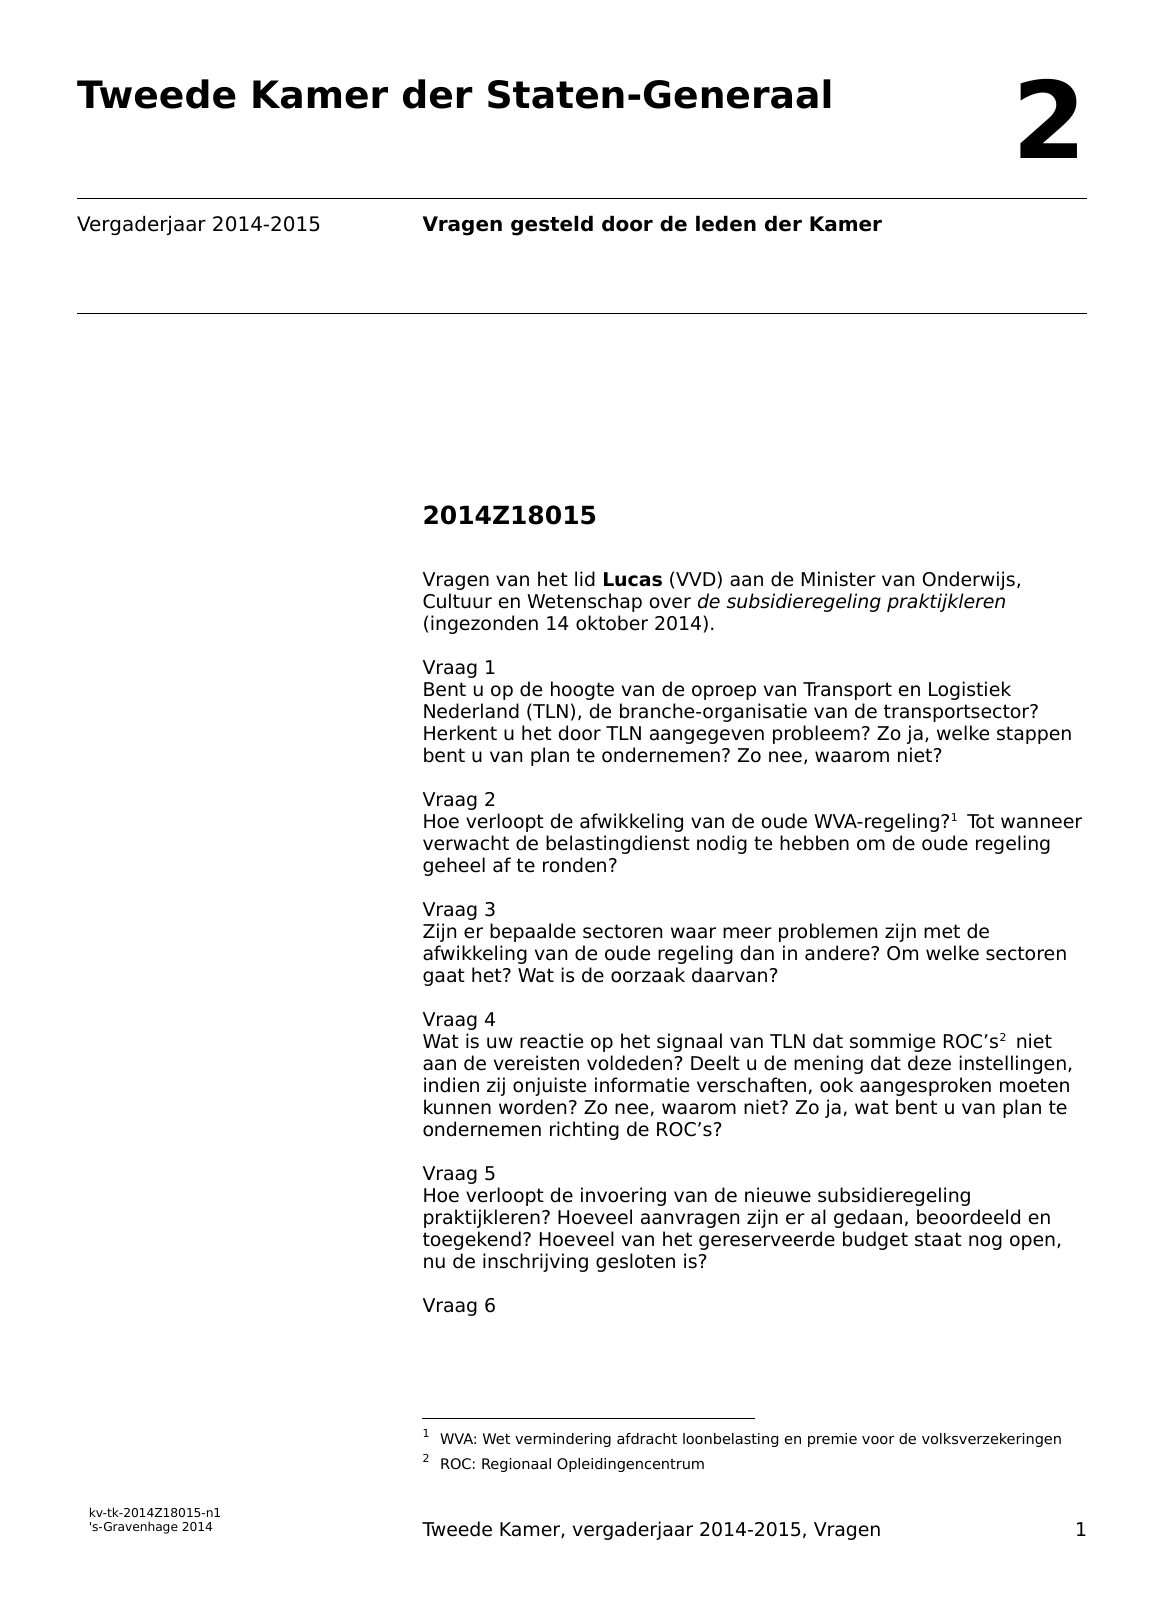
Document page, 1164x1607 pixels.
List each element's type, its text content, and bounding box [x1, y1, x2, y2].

text kv-tk-2014Z18015-n1 [88, 1506, 323, 1520]
text 2014Z18015 [422, 501, 1087, 531]
table_cell Vragen gesteld door de leden der Kamer [422, 199, 1087, 313]
text Vraag 3 [422, 899, 1087, 921]
text Vraag 6 [422, 1295, 1087, 1317]
text Wat is uw reactie op het signaal van TLN dat sommige ROC’s niet aan de vereisten voldeden? Deelt u de mening dat deze instellingen, indien zij onjuiste informatie verschaften, ook aangesproken moeten kunnen worden? Zo nee, waarom niet? Zo ja, wat bent u van plan te ondernemen richting de ROC’s? [422, 1031, 1087, 1141]
table_cell Vergaderjaar 2014-2015 [77, 199, 422, 313]
text Vraag 4 [422, 1009, 1087, 1031]
text Hoe verloopt de invoering van de nieuwe subsidieregeling praktijkleren? Hoeveel aanvragen zijn er al gedaan, beoordeeld en toegekend? Hoeveel van het gereserveerde budget staat nog open, nu de inschrijving gesloten is? [422, 1185, 1087, 1273]
text Hoe verloopt de afwikkeling van de oude WVA-regeling? Tot wanneer verwacht de belastingdienst nodig te hebben om de oude regeling geheel af te ronden? [422, 811, 1087, 877]
text Vraag 5 [422, 1163, 1087, 1185]
text Zijn er bepaalde sectoren waar meer problemen zijn met de afwikkeling van de oude regeling dan in andere? Om welke sectoren gaat het? Wat is de oorzaak daarvan? [422, 921, 1087, 987]
table_header 2 [886, 59, 1087, 198]
text ROC: Regionaal Opleidingencentrum [422, 1452, 1087, 1474]
table_header Tweede Kamer der Staten-Generaal [77, 59, 886, 198]
text WVA: Wet vermindering afdracht loonbelasting en premie voor de volksverzekeringen [422, 1427, 1087, 1449]
text Vragen van het lid Lucas (VVD) aan de Minister van Onderwijs, Cultuur en Wetenschap over de subsidieregeling praktijkleren (ingezonden 14 oktober 2014). [422, 569, 1087, 635]
text 's-Gravenhage 2014 [88, 1520, 323, 1534]
text Vraag 1 [422, 657, 1087, 679]
text Bent u op de hoogte van de oproep van Transport en Logistiek Nederland (TLN), de branche-organisatie van de transportsector? Herkent u het door TLN aangegeven probleem? Zo ja, welke stappen bent u van plan te ondernemen? Zo nee, waarom niet? [422, 679, 1087, 767]
text Vraag 2 [422, 789, 1087, 811]
